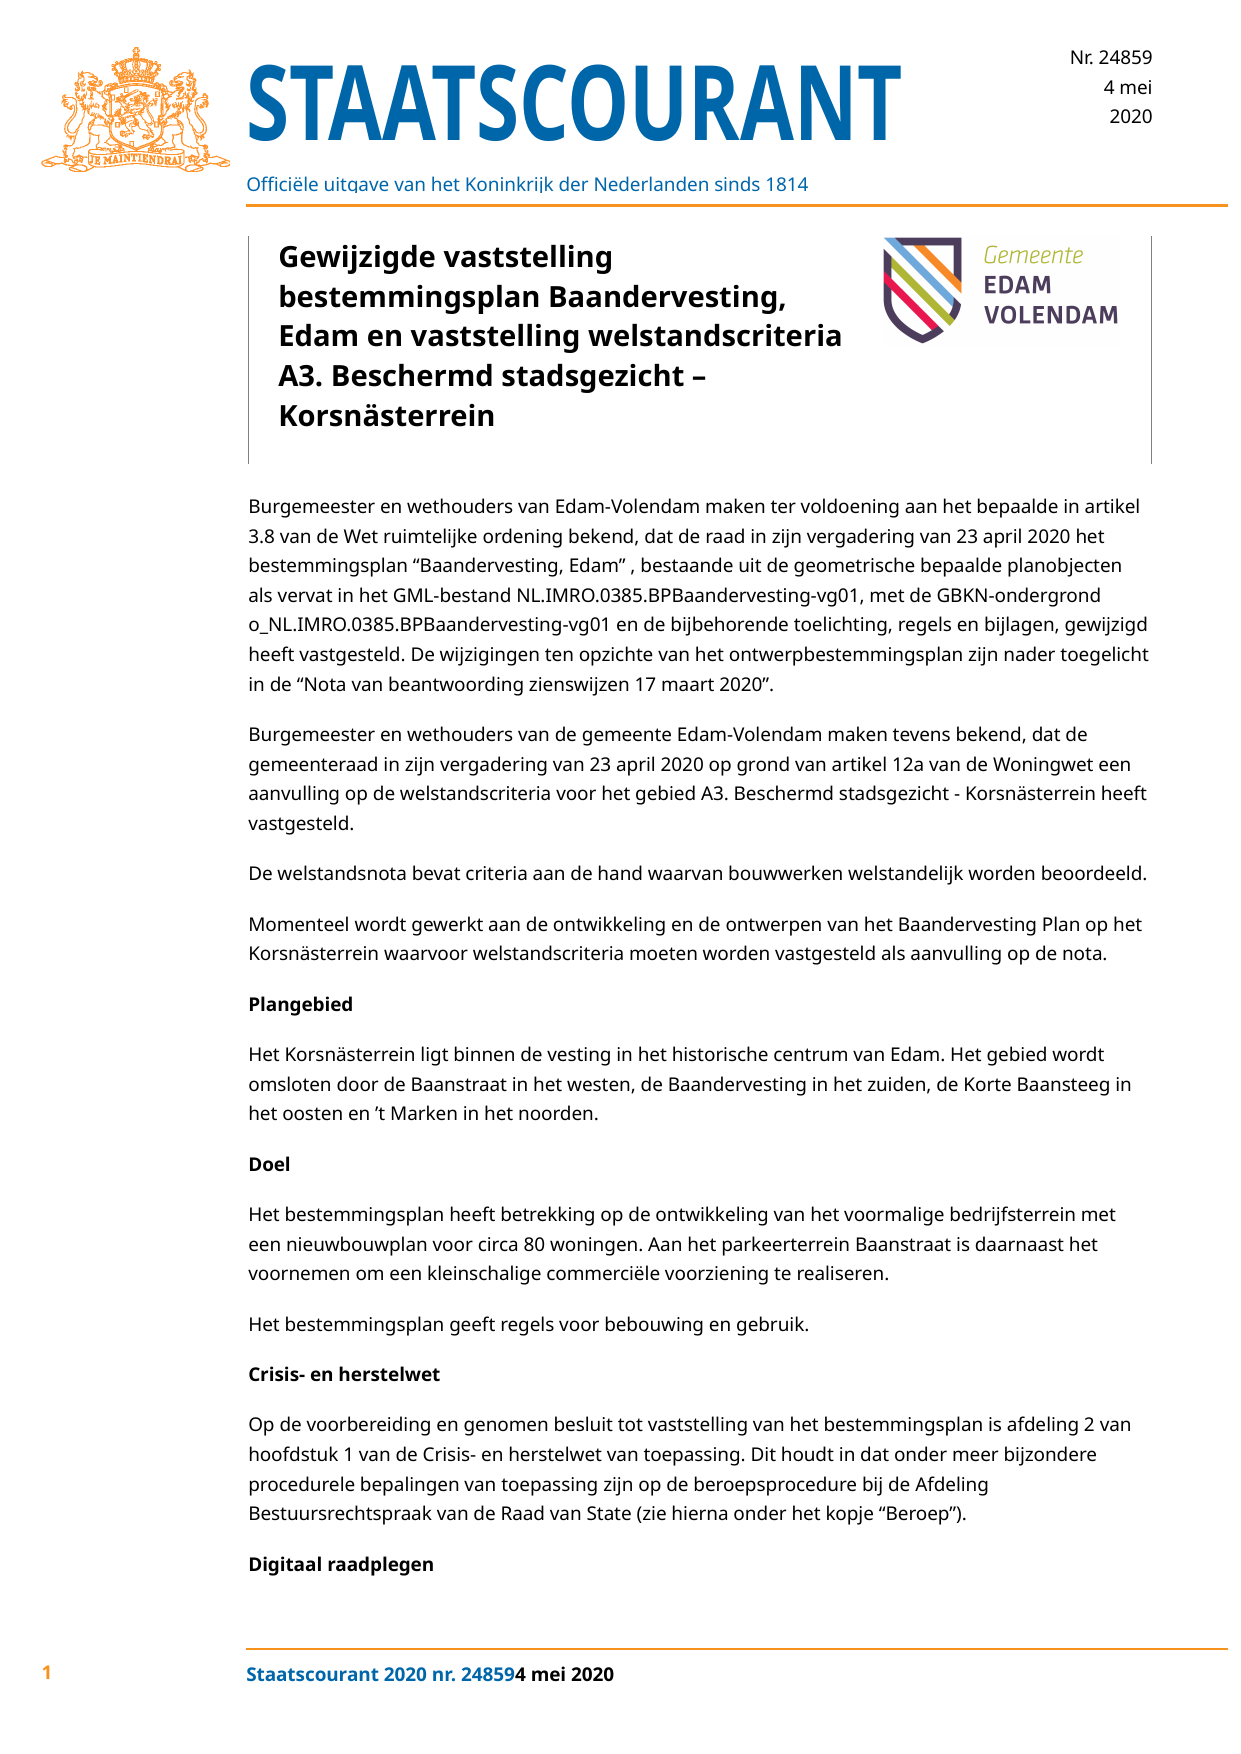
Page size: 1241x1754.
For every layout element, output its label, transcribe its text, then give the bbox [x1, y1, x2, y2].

text Doel [248, 1151, 1152, 1177]
text Momenteel wordt gewerkt aan de ontwikkeling en de ontwerpen van het Baandervesting Plan op het Korsnästerrein waarvoor welstandscriteria moeten worden vastgesteld als aanvulling op de nota. [248, 911, 1152, 966]
text Crisis- en herstelwet [248, 1361, 1152, 1387]
table_header Gewijzigde vaststelling bestemmingsplan Baandervesting, Edam en vaststelling welstandscriteria A3. Beschermd stadsgezicht – Korsnästerrein [249, 236, 850, 464]
text Het bestemmingsplan geeft regels voor bebouwing en gebruik. [248, 1311, 1152, 1337]
text Burgemeester en wethouders van Edam-Volendam maken ter voldoening aan het bepaalde in artikel 3.8 van de Wet ruimtelijke ordening bekend, dat de raad in zijn vergadering van 23 april 2020 het bestemmingsplan “Baandervesting, Edam” , bestaande uit de geometrische bepaalde planobjecten als vervat in het GML-bestand NL.IMRO.0385.BPBaandervesting-vg01, met de GBKN-ondergrond o_NL.IMRO.0385.BPBaandervesting-vg01 en de bijbehorende toelichting, regels en bijlagen, gewijzigd heeft vastgesteld. De wijzigingen ten opzichte van het ontwerpbestemmingsplan zijn nader toegelicht in de “Nota van beantwoording zienswijzen 17 maart 2020”. [248, 493, 1152, 697]
text Digitaal raadplegen [248, 1551, 1152, 1577]
text Het bestemmingsplan heeft betrekking op de ontwikkeling van het voormalige bedrijfsterrein met een nieuwbouwplan voor circa 80 woningen. Aan het parkeerterrein Baanstraat is daarnaast het voornemen om een kleinschalige commerciële voorziening te realiseren. [248, 1201, 1152, 1286]
text Op de voorbereiding en genomen besluit tot vaststelling van het bestemmingsplan is afdeling 2 van hoofdstuk 1 van de Crisis- en herstelwet van toepassing. Dit houdt in dat onder meer bijzondere procedurele bepalingen van toepassing zijn op de beroepsprocedure bij de Afdeling Bestuursrechtspraak van de Raad van State (zie hierna onder het kopje “Beroep”). [248, 1412, 1152, 1526]
table_header [850, 236, 1151, 464]
text Het Korsnästerrein ligt binnen de vesting in het historische centrum van Edam. Het gebied wordt omsloten door de Baanstraat in het westen, de Baandervesting in het zuiden, de Korte Baansteeg in het oosten en ’t Marken in het noorden. [248, 1041, 1152, 1126]
text De welstandsnota bevat criteria aan de hand waarvan bouwwerken welstandelijk worden beoordeeld. [248, 860, 1152, 886]
picture [882, 236, 1119, 346]
picture [41, 47, 231, 172]
text Plangebied [248, 991, 1152, 1017]
text Burgemeester en wethouders van de gemeente Edam-Volendam maken tevens bekend, dat de gemeenteraad in zijn vergadering van 23 april 2020 op grond van artikel 12a van de Woningwet een aanvulling op de welstandscriteria voor het gebied A3. Beschermd stadsgezicht - Korsnästerrein heeft vastgesteld. [248, 721, 1152, 836]
